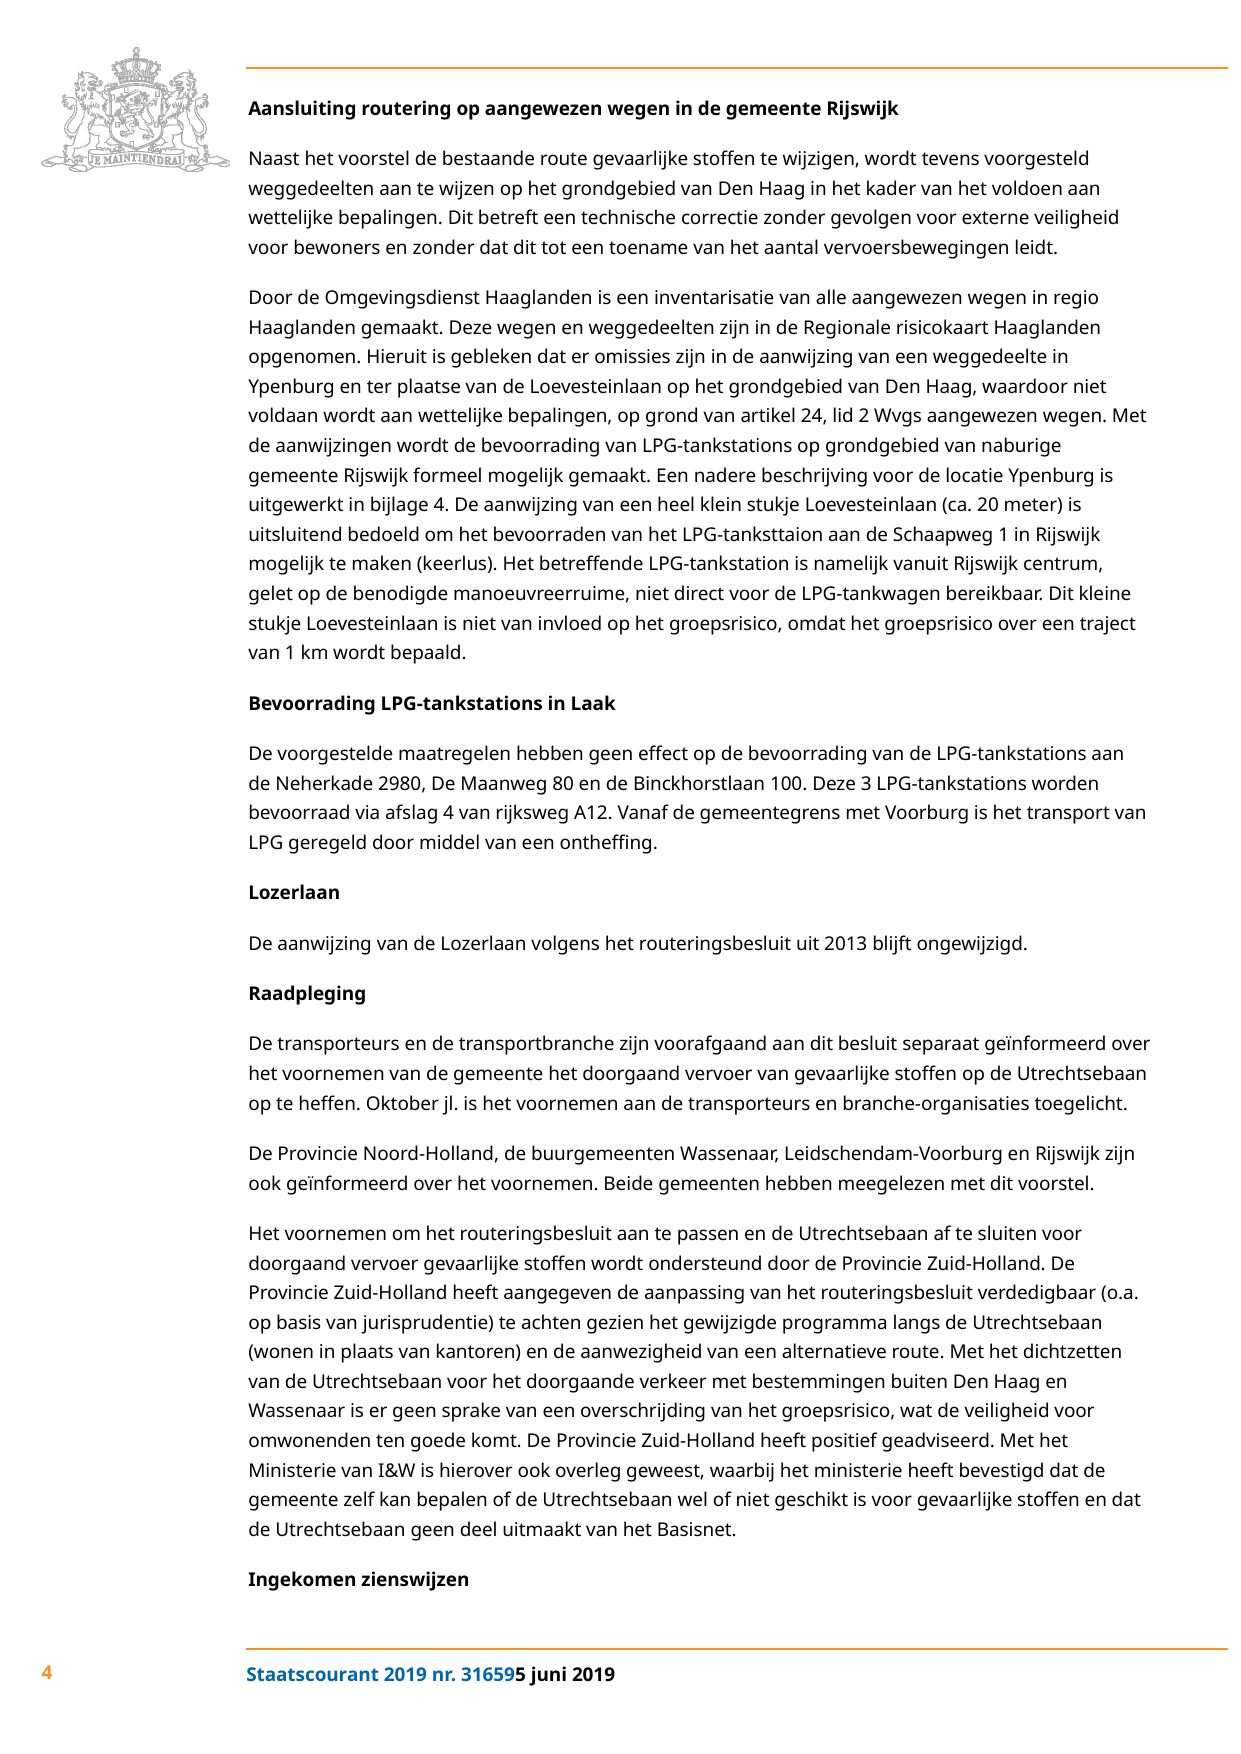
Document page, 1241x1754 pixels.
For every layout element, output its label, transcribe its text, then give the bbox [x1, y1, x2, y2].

text Het voornemen om het routeringsbesluit aan te passen en de Utrechtsebaan af te sluiten voor doorgaand vervoer gevaarlijke stoffen wordt ondersteund door de Provincie Zuid-Holland. De Provincie Zuid-Holland heeft aangegeven de aanpassing van het routeringsbesluit verdedigbaar (o.a. op basis van jurisprudentie) te achten gezien het gewijzigde programma langs de Utrechtsebaan (wonen in plaats van kantoren) en de aanwezigheid van een alternatieve route. Met het dichtzetten van de Utrechtsebaan voor het doorgaande verkeer met bestemmingen buiten Den Haag en Wassenaar is er geen sprake van een overschrijding van het groepsrisico, wat de veiligheid voor omwonenden ten goede komt. De Provincie Zuid-Holland heeft positief geadviseerd. Met het Ministerie van I&W is hierover ook overleg geweest, waarbij het ministerie heeft bevestigd dat de gemeente zelf kan bepalen of de Utrechtsebaan wel of niet geschikt is voor gevaarlijke stoffen en dat de Utrechtsebaan geen deel uitmaakt van het Basisnet. [248, 1220, 1152, 1542]
text De Provincie Noord-Holland, de buurgemeenten Wassenaar, Leidschendam-Voorburg en Rijswijk zijn ook geïnformeerd over het voornemen. Beide gemeenten hebben meegelezen met dit voorstel. [248, 1140, 1152, 1196]
text De transporteurs en de transportbranche zijn voorafgaand aan dit besluit separaat geïnformeerd over het voornemen van de gemeente het doorgaand vervoer van gevaarlijke stoffen op de Utrechtsebaan op te heffen. Oktober jl. is het voornemen aan de transporteurs en branche-organisaties toegelicht. [248, 1031, 1152, 1116]
text Raadpleging [248, 980, 1152, 1006]
text Naast het voorstel de bestaande route gevaarlijke stoffen te wijzigen, wordt tevens voorgesteld weggedeelten aan te wijzen op het grondgebied van Den Haag in het kader van het voldoen aan wettelijke bepalingen. Dit betreft een technische correctie zonder gevolgen voor externe veiligheid voor bewoners en zonder dat dit tot een toename van het aantal vervoersbewegingen leidt. [248, 145, 1152, 260]
text Aansluiting routering op aangewezen wegen in de gemeente Rijswijk [248, 95, 1152, 121]
text Door de Omgevingsdienst Haaglanden is een inventarisatie van alle aangewezen wegen in regio Haaglanden gemaakt. Deze wegen en weggedeelten zijn in de Regionale risicokaart Haaglanden opgenomen. Hieruit is gebleken dat er omissies zijn in de aanwijzing van een weggedeelte in Ypenburg en ter plaatse van de Loevesteinlaan op het grondgebied van Den Haag, waardoor niet voldaan wordt aan wettelijke bepalingen, op grond van artikel 24, lid 2 Wvgs aangewezen wegen. Met de aanwijzingen wordt de bevoorrading van LPG-tankstations op grondgebied van naburige gemeente Rijswijk formeel mogelijk gemaakt. Een nadere beschrijving voor de locatie Ypenburg is uitgewerkt in bijlage 4. De aanwijzing van een heel klein stukje Loevesteinlaan (ca. 20 meter) is uitsluitend bedoeld om het bevoorraden van het LPG-tanksttaion aan de Schaapweg 1 in Rijswijk mogelijk te maken (keerlus). Het betreffende LPG-tankstation is namelijk vanuit Rijswijk centrum, gelet op de benodigde manoeuvreerruime, niet direct voor de LPG-tankwagen bereikbaar. Dit kleine stukje Loevesteinlaan is niet van invloed op het groepsrisico, omdat het groepsrisico over een traject van 1 km wordt bepaald. [248, 284, 1152, 665]
text Bevoorrading LPG-tankstations in Laak [248, 690, 1152, 716]
text De voorgestelde maatregelen hebben geen effect op de bevoorrading van de LPG-tankstations aan de Neherkade 2980, De Maanweg 80 en de Binckhorstlaan 100. Deze 3 LPG-tankstations worden bevoorraad via afslag 4 van rijksweg A12. Vanaf de gemeentegrens met Voorburg is het transport van LPG geregeld door middel van een ontheffing. [248, 740, 1152, 855]
text Ingekomen zienswijzen [248, 1566, 1152, 1592]
picture [41, 47, 231, 172]
text Lozerlaan [248, 879, 1152, 905]
text De aanwijzing van de Lozerlaan volgens het routeringsbesluit uit 2013 blijft ongewijzigd. [248, 930, 1152, 956]
